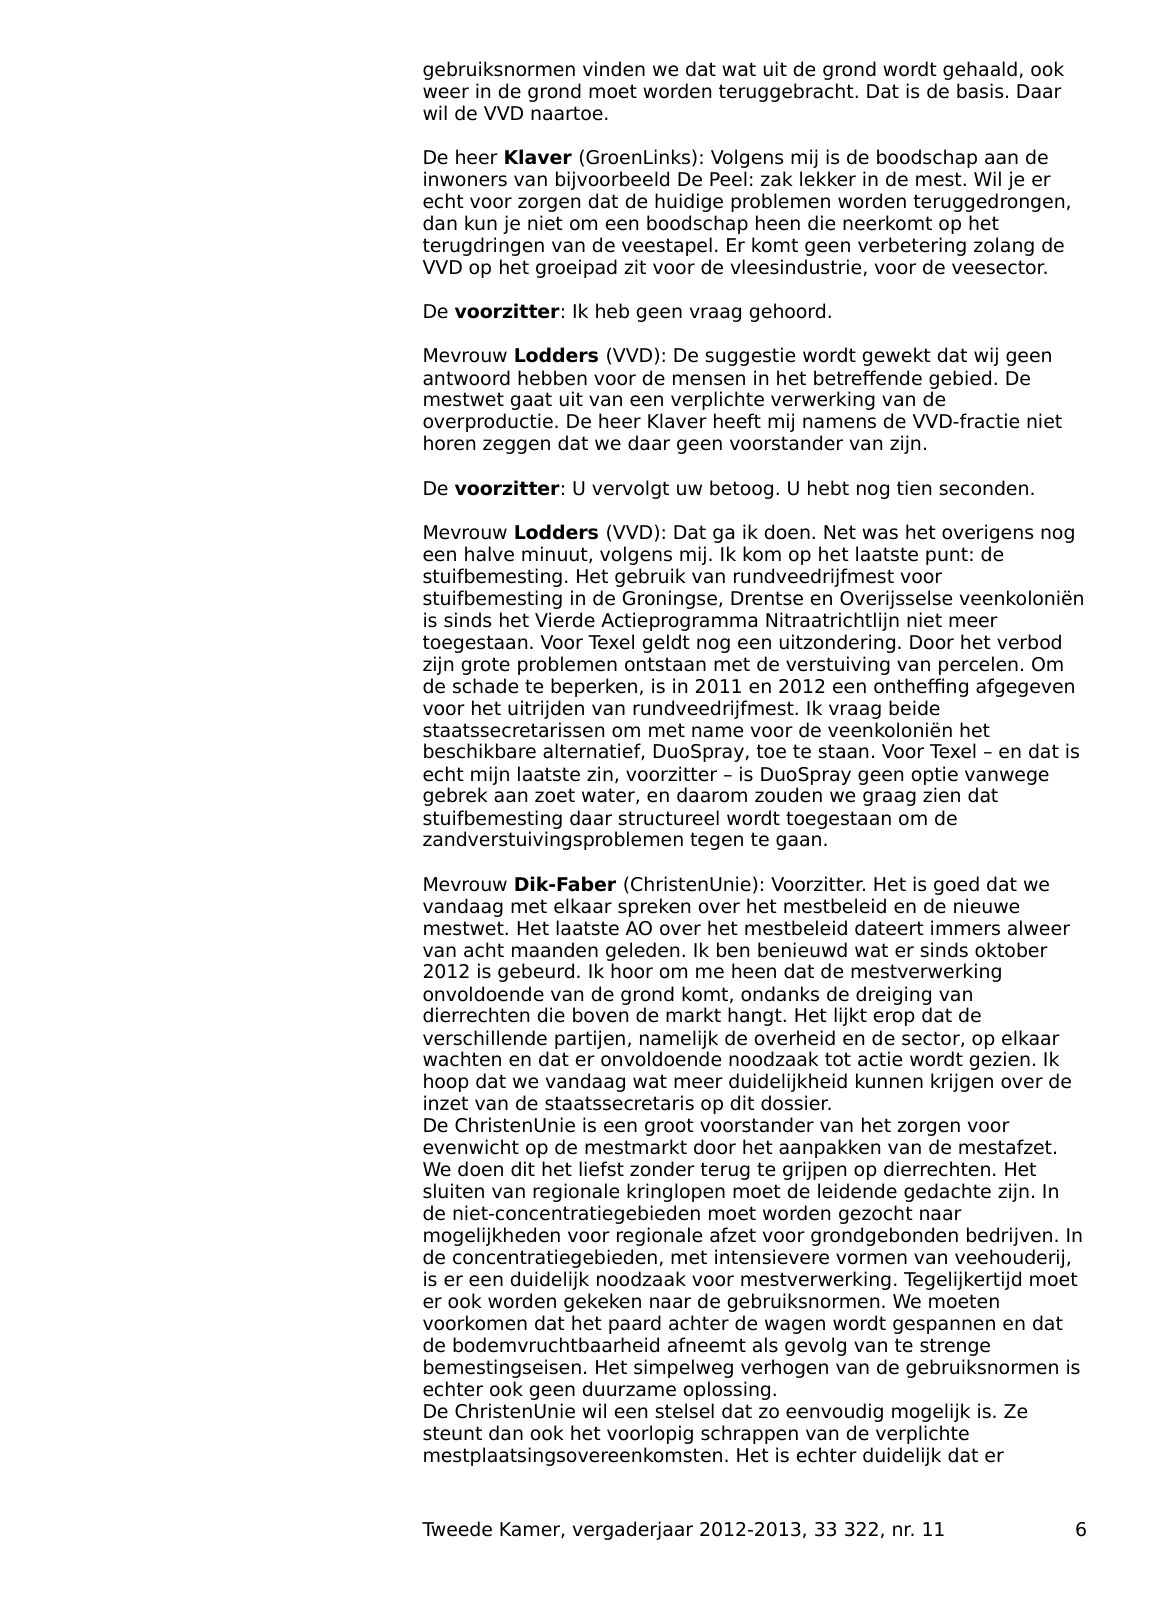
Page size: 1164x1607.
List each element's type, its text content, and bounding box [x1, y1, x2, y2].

text Mevrouw Dik-Faber (ChristenUnie): Voorzitter. Het is goed dat we vandaag met elkaar spreken over het mestbeleid en de nieuwe mestwet. Het laatste AO over het mestbeleid dateert immers alweer van acht maanden geleden. Ik ben benieuwd wat er sinds oktober 2012 is gebeurd. Ik hoor om me heen dat de mestverwerking onvoldoende van de grond komt, ondanks de dreiging van dierrechten die boven de markt hangt. Het lijkt erop dat de verschillende partijen, namelijk de overheid en de sector, op elkaar wachten en dat er onvoldoende noodzaak tot actie wordt gezien. Ik hoop dat we vandaag wat meer duidelijkheid kunnen krijgen over de inzet van de staatssecretaris op dit dossier. [422, 873, 1087, 1115]
text Mevrouw Lodders (VVD): Dat ga ik doen. Net was het overigens nog een halve minuut, volgens mij. Ik kom op het laatste punt: de stuifbemesting. Het gebruik van rundveedrijfmest voor stuifbemesting in de Groningse, Drentse en Overijsselse veenkoloniën is sinds het Vierde Actieprogramma Nitraatrichtlijn niet meer toegestaan. Voor Texel geldt nog een uitzondering. Door het verbod zijn grote problemen ontstaan met de verstuiving van percelen. Om de schade te beperken, is in 2011 en 2012 een ontheffing afgegeven voor het uitrijden van rundveedrijfmest. Ik vraag beide staatssecretarissen om met name voor de veenkoloniën het beschikbare alternatief, DuoSpray, toe te staan. Voor Texel – en dat is echt mijn laatste zin, voorzitter – is DuoSpray geen optie vanwege gebrek aan zoet water, en daarom zouden we graag zien dat stuifbemesting daar structureel wordt toegestaan om de zandverstuivingsproblemen tegen te gaan. [422, 522, 1087, 851]
text De ChristenUnie is een groot voorstander van het zorgen voor evenwicht op de mestmarkt door het aanpakken van de mestafzet. We doen dit het liefst zonder terug te grijpen op dierrechten. Het sluiten van regionale kringlopen moet de leidende gedachte zijn. In de niet-concentratiegebieden moet worden gezocht naar mogelijkheden voor regionale afzet voor grondgebonden bedrijven. In de concentratiegebieden, met intensievere vormen van veehouderij, is er een duidelijk noodzaak voor mestverwerking. Tegelijkertijd moet er ook worden gekeken naar de gebruiksnormen. We moeten voorkomen dat het paard achter de wagen wordt gespannen en dat de bodemvruchtbaarheid afneemt als gevolg van te strenge bemestingseisen. Het simpelweg verhogen van de gebruiksnormen is echter ook geen duurzame oplossing. [422, 1115, 1087, 1401]
text De heer Klaver (GroenLinks): Volgens mij is de boodschap aan de inwoners van bijvoorbeeld De Peel: zak lekker in de mest. Wil je er echt voor zorgen dat de huidige problemen worden teruggedrongen, dan kun je niet om een boodschap heen die neerkomt op het terugdringen van de veestapel. Er komt geen verbetering zolang de VVD op het groeipad zit voor de vleesindustrie, voor de veesector. [422, 147, 1087, 279]
text gebruiksnormen vinden we dat wat uit de grond wordt gehaald, ook weer in de grond moet worden teruggebracht. Dat is de basis. Daar wil de VVD naartoe. [422, 59, 1087, 125]
text Mevrouw Lodders (VVD): De suggestie wordt gewekt dat wij geen antwoord hebben voor de mensen in het betreffende gebied. De mestwet gaat uit van een verplichte verwerking van de overproductie. De heer Klaver heeft mij namens de VVD-fractie niet horen zeggen dat we daar geen voorstander van zijn. [422, 345, 1087, 455]
text De voorzitter: Ik heb geen vraag gehoord. [422, 301, 1087, 323]
text De ChristenUnie wil een stelsel dat zo eenvoudig mogelijk is. Ze steunt dan ook het voorlopig schrappen van de verplichte mestplaatsingsovereenkomsten. Het is echter duidelijk dat er [422, 1401, 1087, 1467]
text De voorzitter: U vervolgt uw betoog. U hebt nog tien seconden. [422, 477, 1087, 499]
